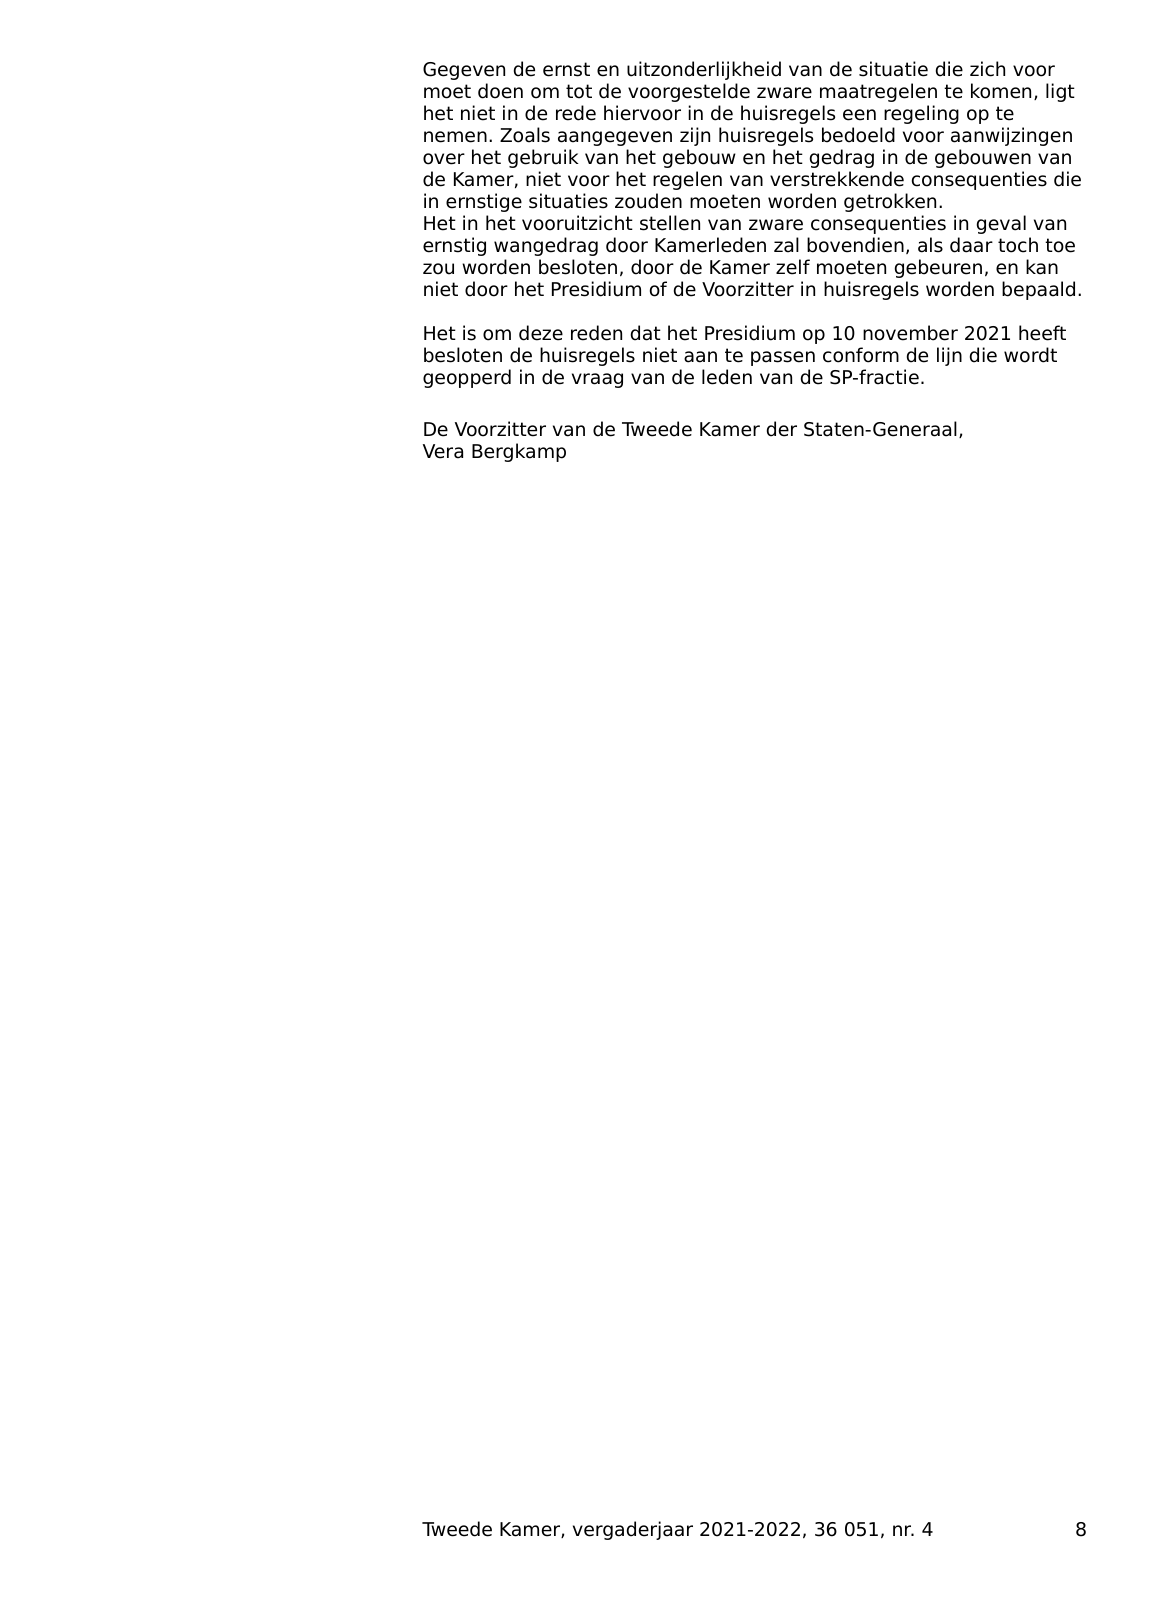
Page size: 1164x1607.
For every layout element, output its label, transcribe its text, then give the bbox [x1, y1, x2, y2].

text Het in het vooruitzicht stellen van zware consequenties in geval van ernstig wangedrag door Kamerleden zal bovendien, als daar toch toe zou worden besloten, door de Kamer zelf moeten gebeuren, en kan niet door het Presidium of de Voorzitter in huisregels worden bepaald. [422, 213, 1087, 301]
text Het is om deze reden dat het Presidium op 10 november 2021 heeft besloten de huisregels niet aan te passen conform de lijn die wordt geopperd in de vraag van de leden van de SP-fractie. [422, 323, 1087, 389]
text Gegeven de ernst en uitzonderlijkheid van de situatie die zich voor moet doen om tot de voorgestelde zware maatregelen te komen, ligt het niet in de rede hiervoor in de huisregels een regeling op te nemen. Zoals aangegeven zijn huisregels bedoeld voor aanwijzingen over het gebruik van het gebouw en het gedrag in de gebouwen van de Kamer, niet voor het regelen van verstrekkende consequenties die in ernstige situaties zouden moeten worden getrokken. [422, 59, 1087, 213]
text De Voorzitter van de Tweede Kamer der Staten-Generaal, Vera Bergkamp [422, 419, 1087, 463]
